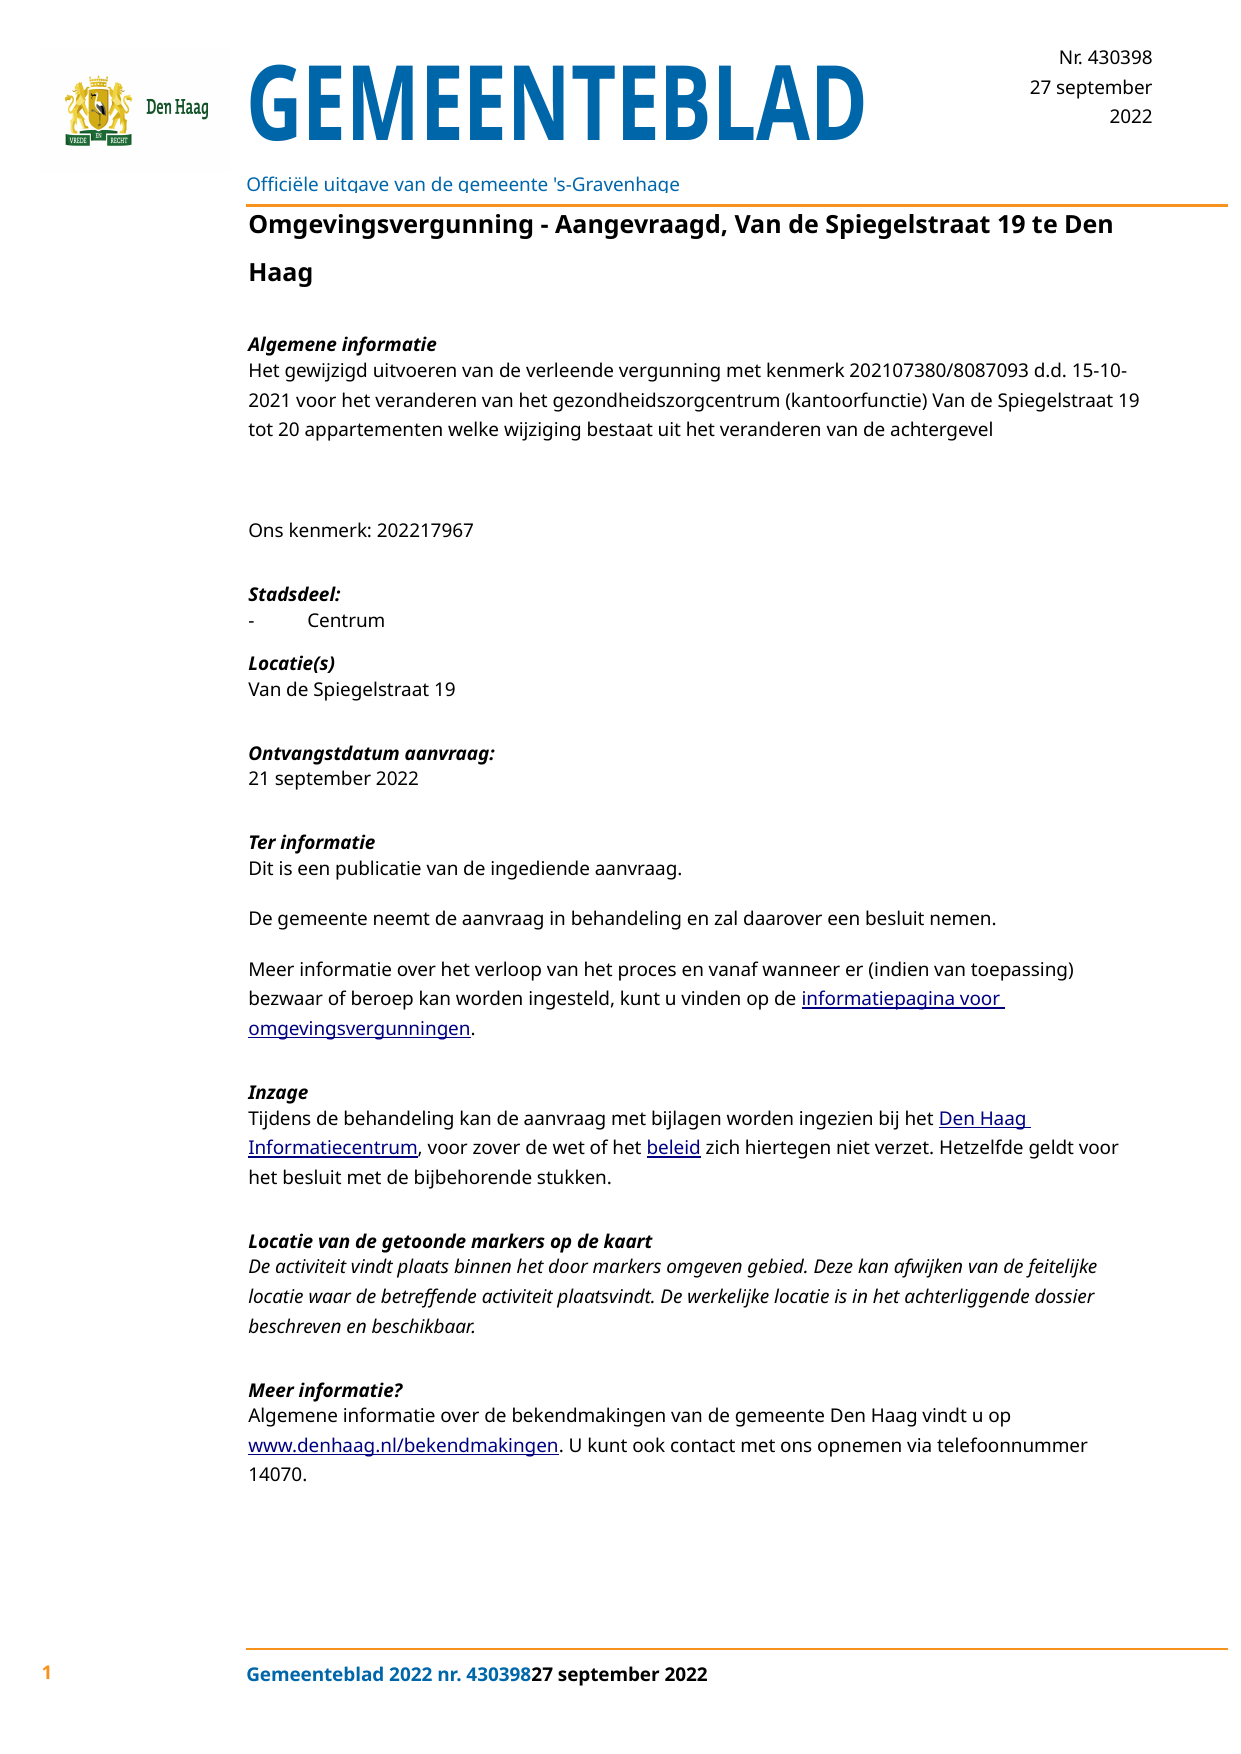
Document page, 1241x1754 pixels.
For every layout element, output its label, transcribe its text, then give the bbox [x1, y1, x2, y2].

text Ter informatie [248, 829, 1152, 855]
text Ons kenmerk: 202217967 [248, 517, 1152, 543]
text Meer informatie? [248, 1377, 1152, 1402]
text Ontvangstdatum aanvraag: [248, 740, 1152, 765]
text Algemene informatie [248, 331, 1152, 357]
list Centrum [248, 607, 1152, 633]
text Inzage [248, 1079, 1152, 1105]
text Locatie van de getoonde markers op de kaart [248, 1228, 1152, 1254]
text Dit is een publicatie van de ingediende aanvraag. [248, 855, 1152, 881]
text 21 september 2022 [248, 765, 1152, 791]
text Meer informatie over het verloop van het proces en vanaf wanneer er (indien van toepassing) bezwaar of beroep kan worden ingesteld, kunt u vinden op de informatiepagina voor omgevingsvergunningen. [248, 956, 1152, 1041]
text Het gewijzigd uitvoeren van de verleende vergunning met kenmerk 202107380/8087093 d.d. 15-10-2021 voor het veranderen van het gezondheidszorgcentrum (kantoorfunctie) Van de Spiegelstraat 19 tot 20 appartementen welke wijziging bestaat uit het veranderen van de achtergevel [248, 357, 1152, 442]
text De gemeente neemt de aanvraag in behandeling en zal daarover een besluit nemen. [248, 906, 1152, 931]
text Van de Spiegelstraat 19 [248, 676, 1152, 701]
picture [41, 47, 231, 172]
text Tijdens de behandeling kan de aanvraag met bijlagen worden ingezien bij het Den Haag Informatiecentrum, voor zover de wet of het beleid zich hiertegen niet verzet. Hetzelfde geldt voor het besluit met de bijbehorende stukken. [248, 1105, 1152, 1190]
text De activiteit vindt plaats binnen het door markers omgeven gebied. Deze kan afwijken van de feitelijke locatie waar de betreffende activiteit plaatsvindt. De werkelijke locatie is in het achterliggende dossier beschreven en beschikbaar. [248, 1254, 1152, 1338]
text Omgevingsvergunning - Aangevraagd, Van de Spiegelstraat 19 te Den Haag [248, 207, 1152, 288]
text Algemene informatie over de bekendmakingen van de gemeente Den Haag vindt u op www.denhaag.nl/bekendmakingen. U kunt ook contact met ons opnemen via telefoonnummer 14070. [248, 1402, 1152, 1487]
text Stadsdeel: [248, 581, 1152, 607]
text Locatie(s) [248, 650, 1152, 676]
